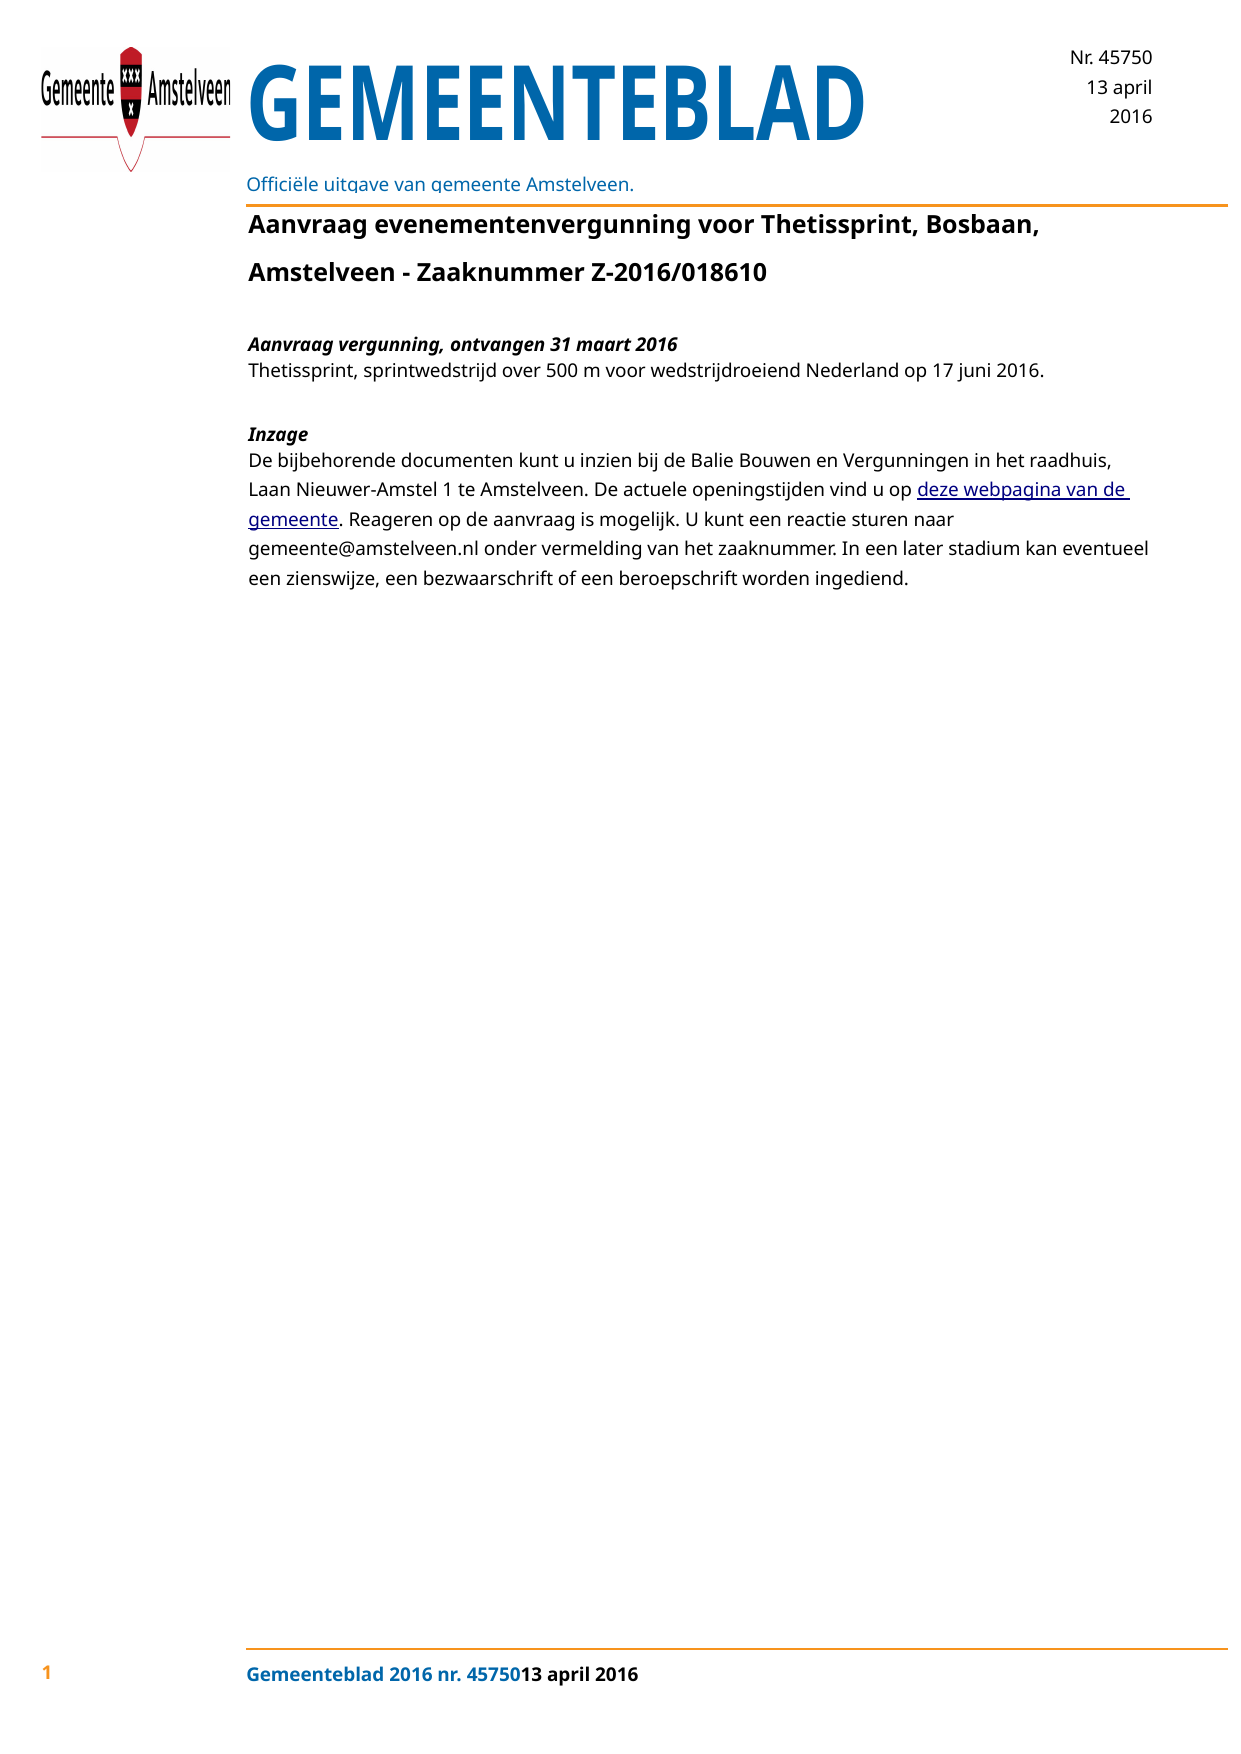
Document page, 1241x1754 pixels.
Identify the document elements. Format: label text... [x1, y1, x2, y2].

picture [41, 47, 231, 172]
text Inzage [248, 421, 1152, 447]
text Thetissprint, sprintwedstrijd over 500 m voor wedstrijdroeiend Nederland op 17 juni 2016. [248, 357, 1152, 383]
text Aanvraag vergunning, ontvangen 31 maart 2016 [248, 331, 1152, 357]
text De bijbehorende documenten kunt u inzien bij de Balie Bouwen en Vergunningen in het raadhuis, Laan Nieuwer-Amstel 1 te Amstelveen. De actuele openingstijden vind u op deze webpagina van de gemeente. Reageren op de aanvraag is mogelijk. U kunt een reactie sturen naar gemeente@amstelveen.nl onder vermelding van het zaaknummer. In een later stadium kan eventueel een zienswijze, een bezwaarschrift of een beroepschrift worden ingediend. [248, 447, 1152, 591]
text Aanvraag evenementenvergunning voor Thetissprint, Bosbaan, Amstelveen - Zaaknummer Z-2016/018610 [248, 207, 1152, 288]
